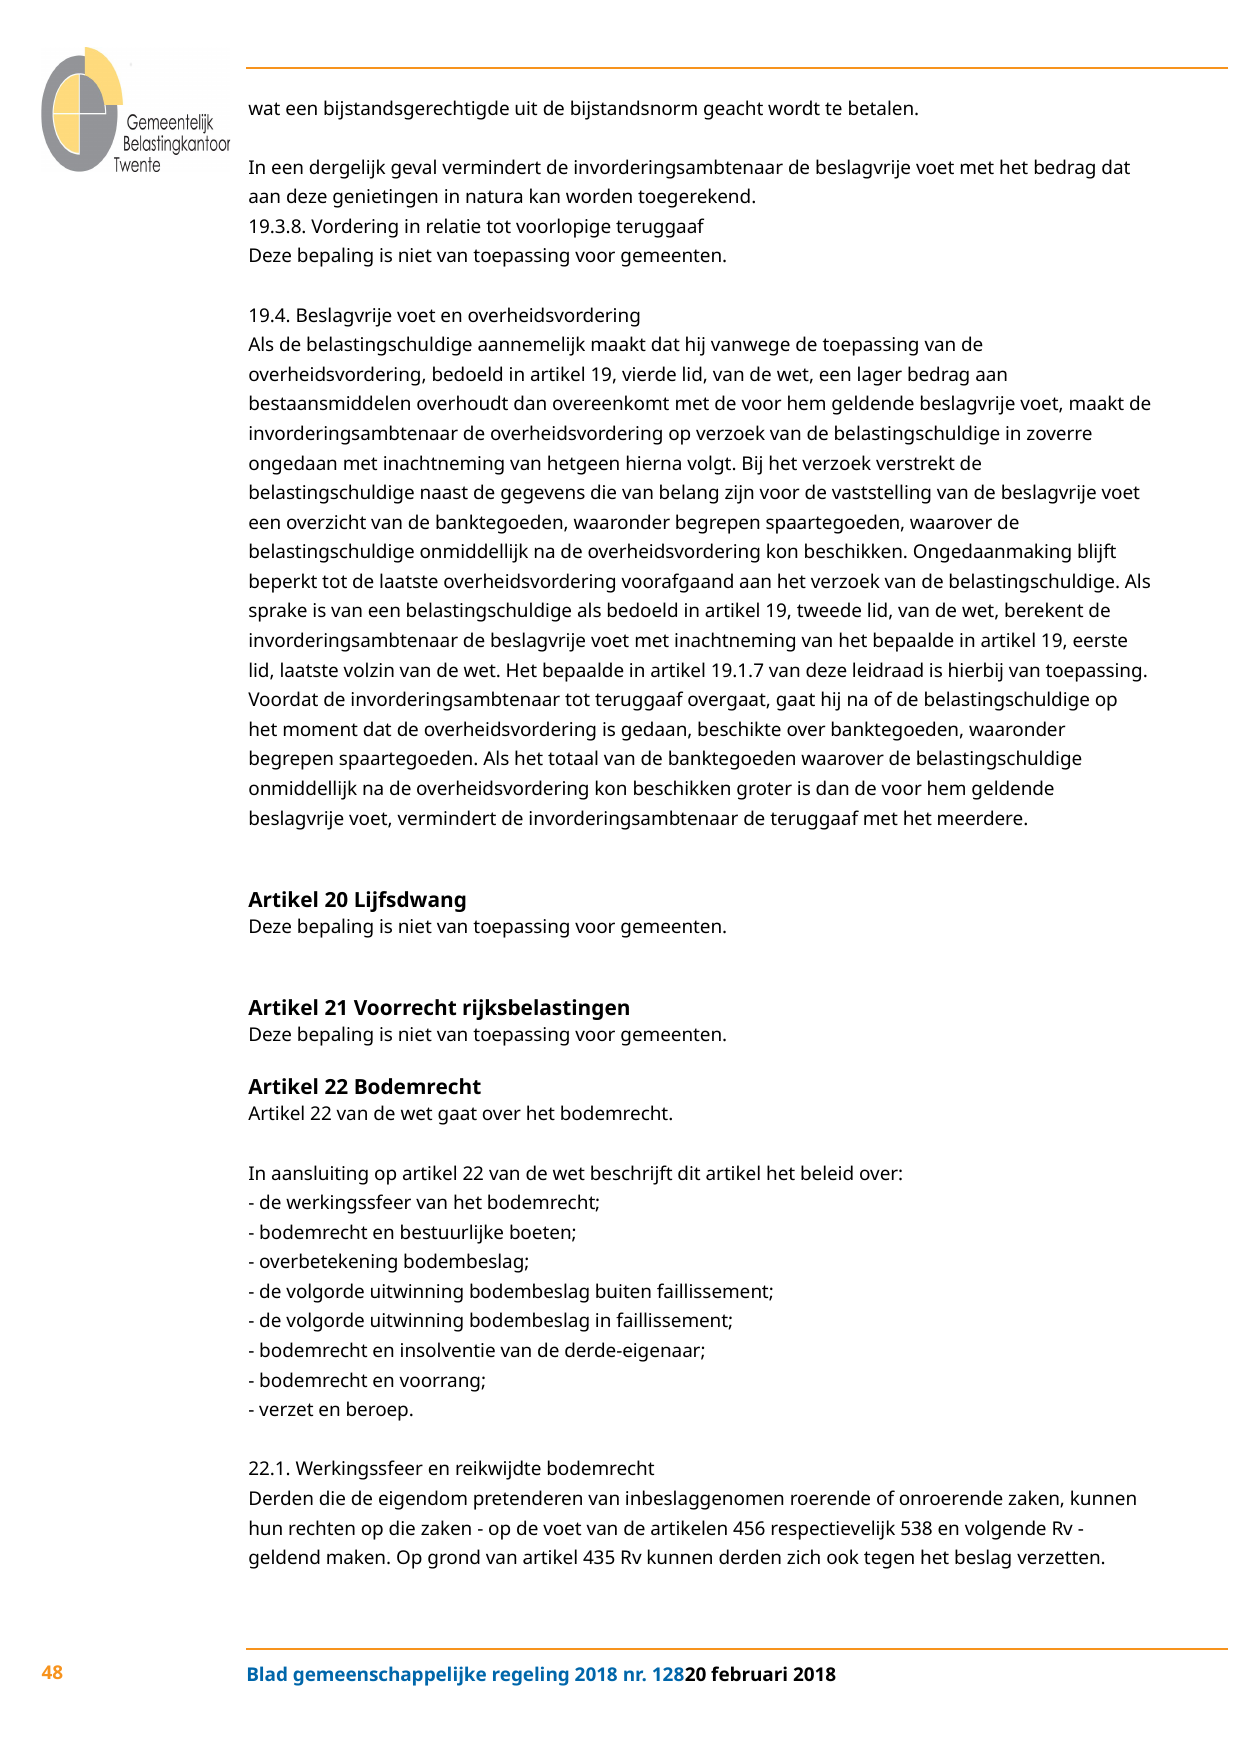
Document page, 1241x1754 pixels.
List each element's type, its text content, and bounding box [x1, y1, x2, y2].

text - bodemrecht en insolventie van de derde-eigenaar; [248, 1337, 1152, 1363]
text - bodemrecht en bestuurlijke boeten; [248, 1219, 1152, 1244]
text Artikel 22 Bodemrecht [248, 1072, 1152, 1101]
text - bodemrecht en voorrang; [248, 1367, 1152, 1392]
text 22.1. Werkingssfeer en reikwijdte bodemrecht [248, 1456, 1152, 1481]
text 19.4. Beslagvrije voet en overheidsvordering [248, 302, 1152, 328]
text Artikel 21 Voorrecht rijksbelastingen [248, 993, 1152, 1022]
text - overbetekening bodembeslag; [248, 1248, 1152, 1274]
text Artikel 20 Lijfsdwang [248, 885, 1152, 913]
text - verzet en beroep. [248, 1396, 1152, 1422]
text Deze bepaling is niet van toepassing voor gemeenten. [248, 243, 1152, 268]
text Als de belastingschuldige aannemelijk maakt dat hij vanwege de toepassing van de overheidsvordering, bedoeld in artikel 19, vierde lid, van de wet, een lager bedrag aan bestaansmiddelen overhoudt dan overeenkomt met de voor hem geldende beslagvrije voet, maakt de invorderingsambtenaar de overheidsvordering op verzoek van de belastingschuldige in zoverre ongedaan met inachtneming van hetgeen hierna volgt. Bij het verzoek verstrekt de belastingschuldige naast de gegevens die van belang zijn voor de vaststelling van de beslagvrije voet een overzicht van de banktegoeden, waaronder begrepen spaartegoeden, waarover de belastingschuldige onmiddellijk na de overheidsvordering kon beschikken. Ongedaanmaking blijft beperkt tot de laatste overheidsvordering voorafgaand aan het verzoek van de belastingschuldige. Als sprake is van een belastingschuldige als bedoeld in artikel 19, tweede lid, van de wet, berekent de invorderingsambtenaar de beslagvrije voet met inachtneming van het bepaalde in artikel 19, eerste lid, laatste volzin van de wet. Het bepaalde in artikel 19.1.7 van deze leidraad is hierbij van toepassing. Voordat de invorderingsambtenaar tot teruggaaf overgaat, gaat hij na of de belastingschuldige op het moment dat de overheidsvordering is gedaan, beschikte over banktegoeden, waaronder begrepen spaartegoeden. Als het totaal van de banktegoeden waarover de belastingschuldige onmiddellijk na de overheidsvordering kon beschikken groter is dan de voor hem geldende beslagvrije voet, vermindert de invorderingsambtenaar de teruggaaf met het meerdere. [248, 331, 1152, 831]
picture [41, 47, 231, 172]
text - de volgorde uitwinning bodembeslag buiten faillissement; [248, 1278, 1152, 1304]
text wat een bijstandsgerechtigde uit de bijstandsnorm geacht wordt te betalen. [248, 95, 1152, 121]
text Deze bepaling is niet van toepassing voor gemeenten. [248, 1022, 1152, 1047]
text 19.3.8. Vordering in relatie tot voorlopige teruggaaf [248, 213, 1152, 239]
text - de werkingssfeer van het bodemrecht; [248, 1189, 1152, 1215]
text Derden die de eigendom pretenderen van inbeslaggenomen roerende of onroerende zaken, kunnen hun rechten op die zaken - op de voet van de artikelen 456 respectievelijk 538 en volgende Rv - geldend maken. Op grond van artikel 435 Rv kunnen derden zich ook tegen het beslag verzetten. [248, 1485, 1152, 1570]
text In een dergelijk geval vermindert de invorderingsambtenaar de beslagvrije voet met het bedrag dat aan deze genietingen in natura kan worden toegerekend. [248, 154, 1152, 209]
text In aansluiting op artikel 22 van de wet beschrijft dit artikel het beleid over: [248, 1160, 1152, 1185]
text - de volgorde uitwinning bodembeslag in faillissement; [248, 1308, 1152, 1333]
text Deze bepaling is niet van toepassing voor gemeenten. [248, 913, 1152, 939]
text Artikel 22 van de wet gaat over het bodemrecht. [248, 1101, 1152, 1126]
